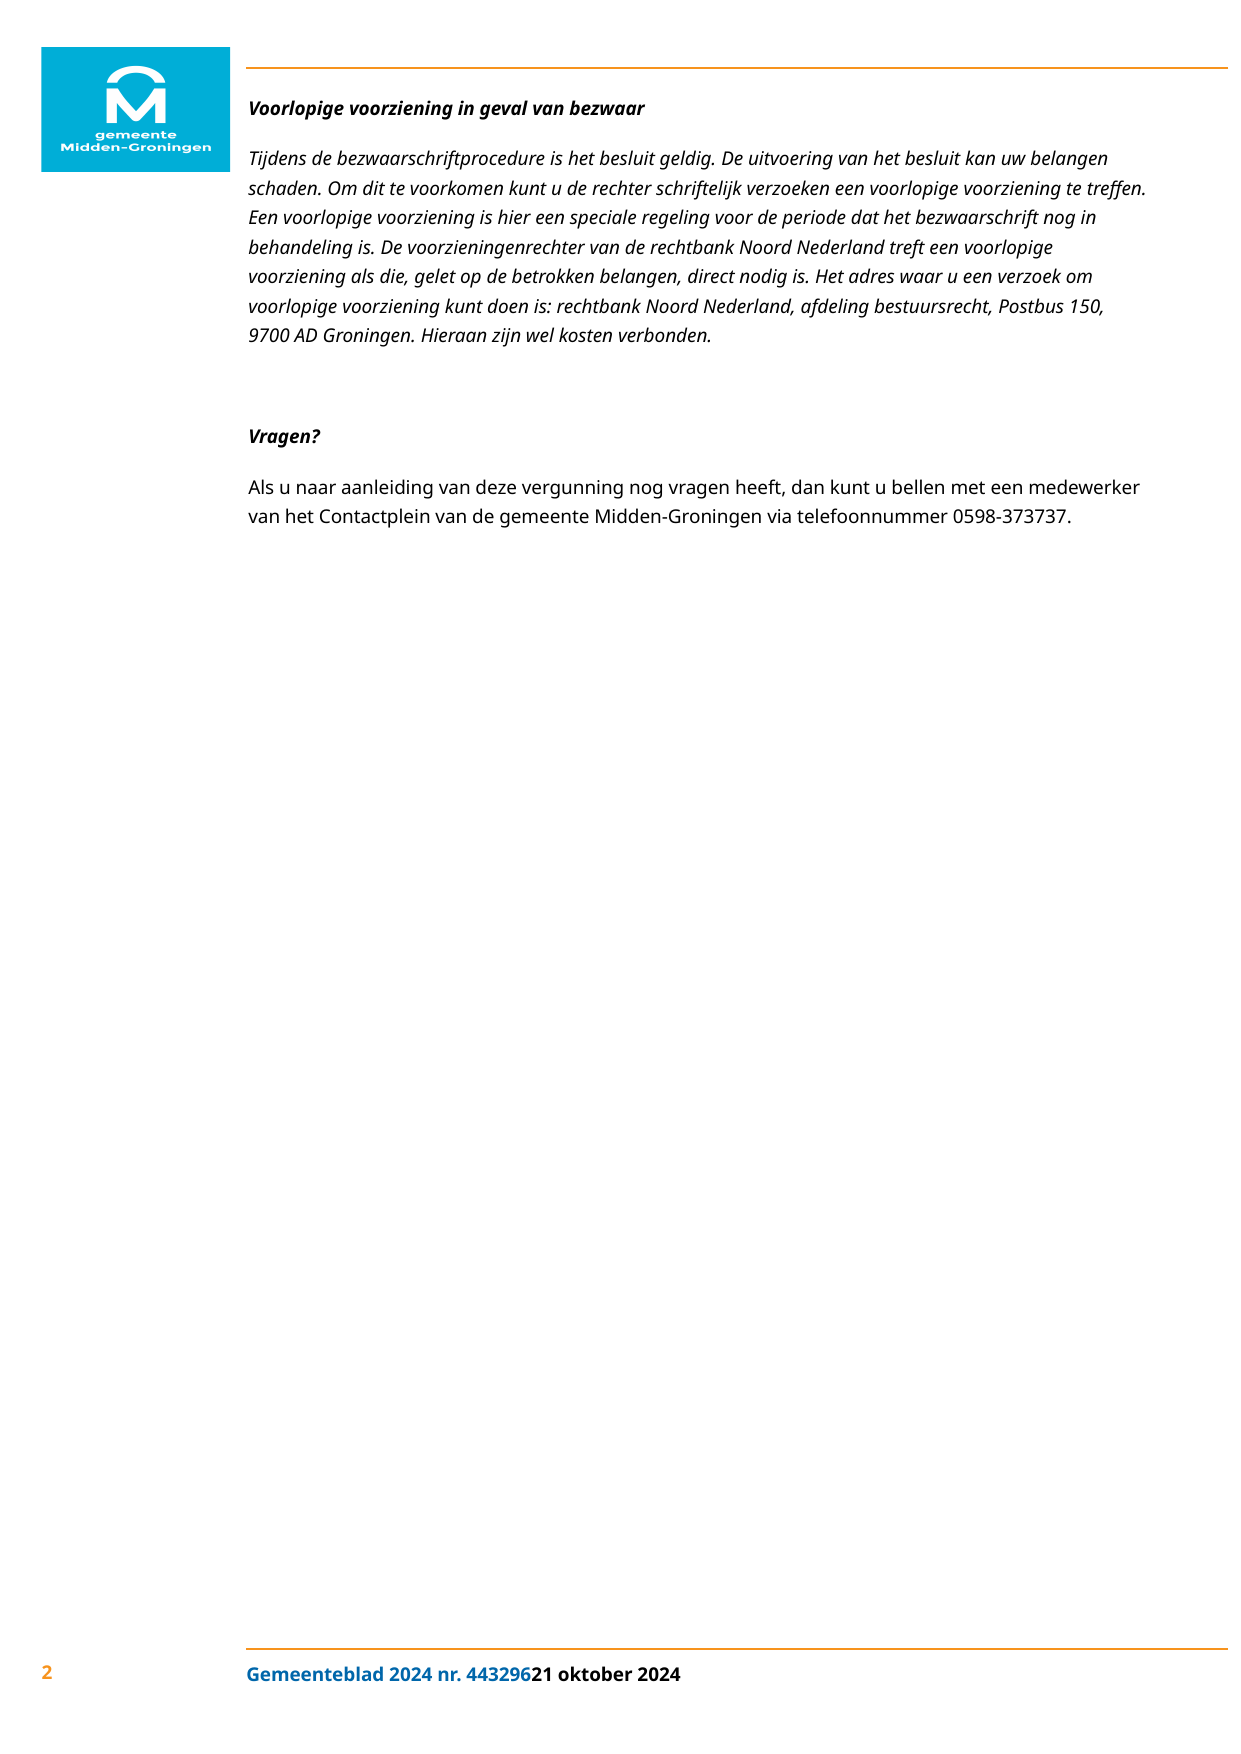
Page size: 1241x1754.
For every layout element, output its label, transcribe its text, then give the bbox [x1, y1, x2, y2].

text Vragen? [248, 423, 1152, 449]
text Als u naar aanleiding van deze vergunning nog vragen heeft, dan kunt u bellen met een medewerker van het Contactplein van de gemeente Midden-Groningen via telefoonnummer 0598-373737. [248, 474, 1152, 529]
picture [107, 89, 165, 122]
picture [184, 146, 190, 153]
text Tijdens de bezwaarschriftprocedure is het besluit geldig. De uitvoering van het besluit kan uw belangen schaden. Om dit te voorkomen kunt u de rechter schriftelijk verzoeken een voorlopige voorziening te treffen. Een voorlopige voorziening is hier een speciale regeling voor de periode dat het bezwaarschrift nog in behandeling is. De voorzieningenrechter van de rechtbank Noord Nederland treft een voorlopige voorziening als die, gelet op de betrokken belangen, direct nodig is. Het adres waar u een verzoek om voorlopige voorziening kunt doen is: rechtbank Noord Nederland, afdeling bestuursrecht, Postbus 150, 9700 AD Groningen. Hieraan zijn wel kosten verbonden. [248, 145, 1152, 348]
text Voorlopige voorziening in geval van bezwaar [248, 95, 1152, 121]
picture [108, 66, 164, 82]
